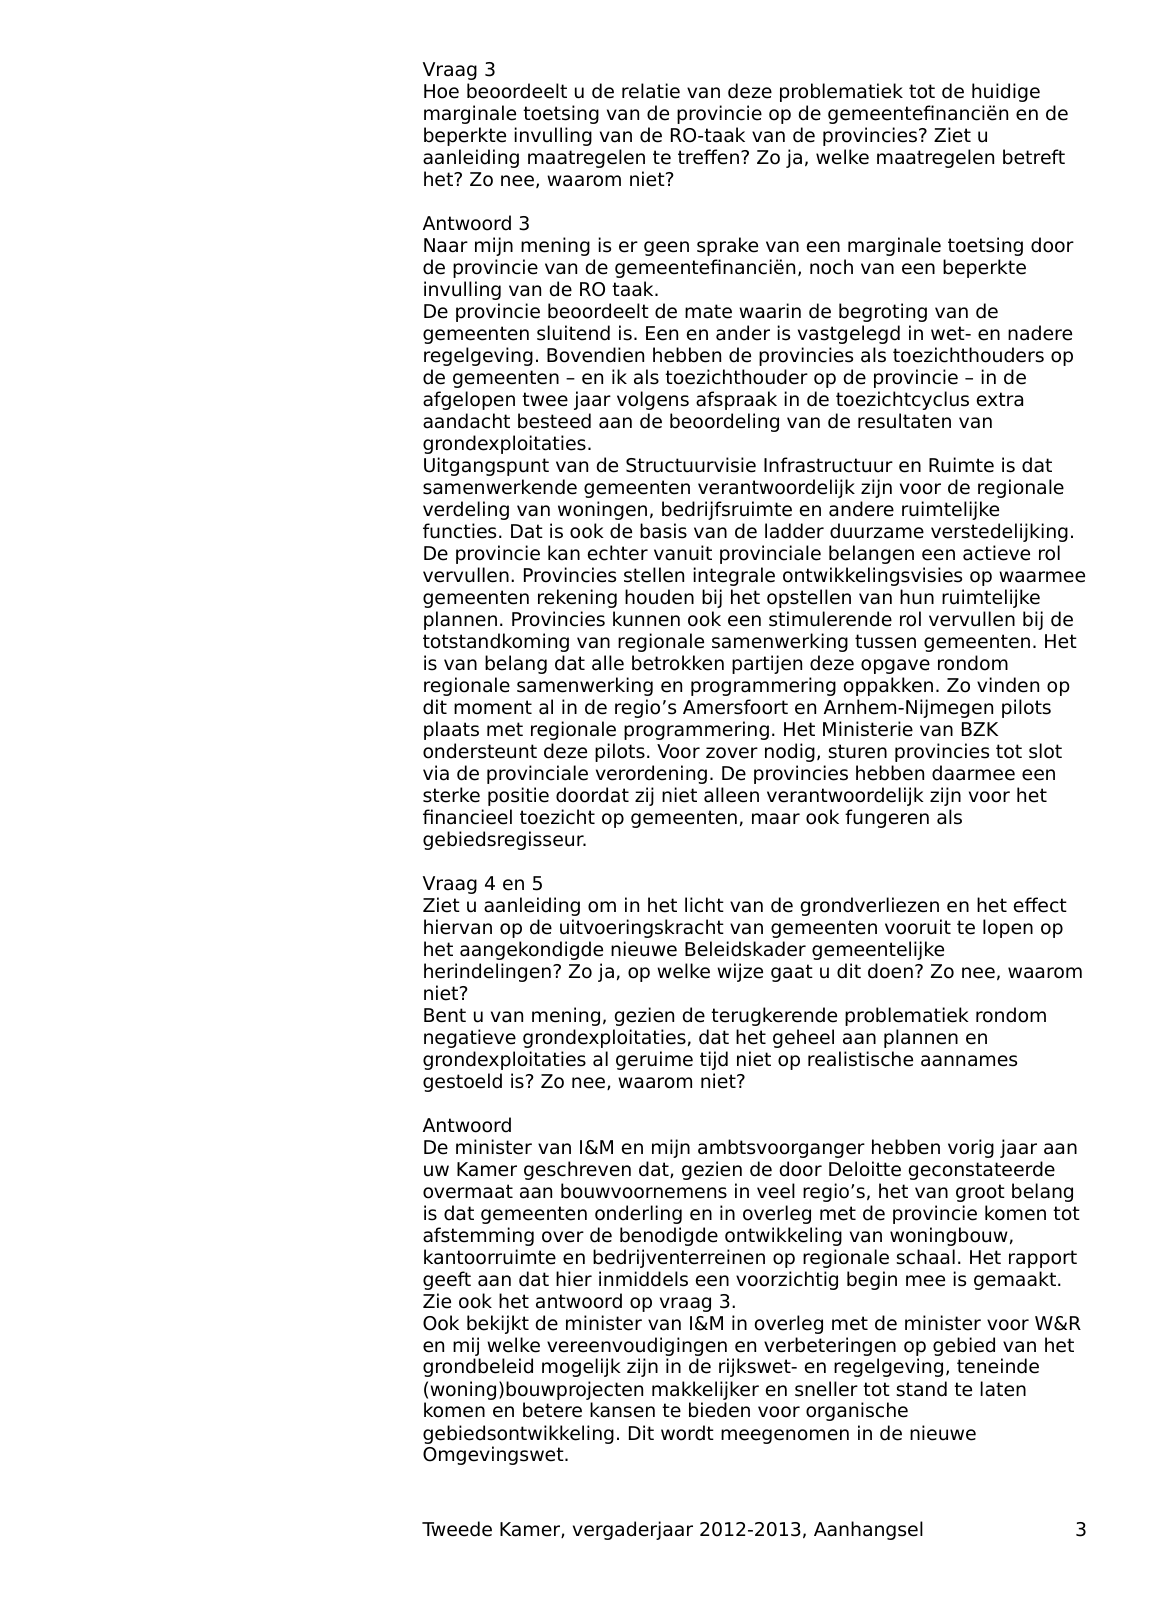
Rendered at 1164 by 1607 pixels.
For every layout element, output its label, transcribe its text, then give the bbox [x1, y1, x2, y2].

text Antwoord [422, 1115, 1087, 1137]
text Hoe beoordeelt u de relatie van deze problematiek tot de huidige marginale toetsing van de provincie op de gemeentefinanciën en de beperkte invulling van de RO-taak van de provincies? Ziet u aanleiding maatregelen te treffen? Zo ja, welke maatregelen betreft het? Zo nee, waarom niet? [422, 81, 1087, 191]
text Uitgangspunt van de Structuurvisie Infrastructuur en Ruimte is dat samenwerkende gemeenten verantwoordelijk zijn voor de regionale verdeling van woningen, bedrijfsruimte en andere ruimtelijke functies. Dat is ook de basis van de ladder duurzame verstedelijking. De provincie kan echter vanuit provinciale belangen een actieve rol vervullen. Provincies stellen integrale ontwikkelingsvisies op waarmee gemeenten rekening houden bij het opstellen van hun ruimtelijke plannen. Provincies kunnen ook een stimulerende rol vervullen bij de totstandkoming van regionale samenwerking tussen gemeenten. Het is van belang dat alle betrokken partijen deze opgave rondom regionale samenwerking en programmering oppakken. Zo vinden op dit moment al in de regio’s Amersfoort en Arnhem-Nijmegen pilots plaats met regionale programmering. Het Ministerie van BZK ondersteunt deze pilots. Voor zover nodig, sturen provincies tot slot via de provinciale verordening. De provincies hebben daarmee een sterke positie doordat zij niet alleen verantwoordelijk zijn voor het financieel toezicht op gemeenten, maar ook fungeren als gebiedsregisseur. [422, 455, 1087, 851]
text Naar mijn mening is er geen sprake van een marginale toetsing door de provincie van de gemeentefinanciën, noch van een beperkte invulling van de RO taak. [422, 235, 1087, 301]
text De provincie beoordeelt de mate waarin de begroting van de gemeenten sluitend is. Een en ander is vastgelegd in wet- en nadere regelgeving. Bovendien hebben de provincies als toezichthouders op de gemeenten – en ik als toezichthouder op de provincie – in de afgelopen twee jaar volgens afspraak in de toezichtcyclus extra aandacht besteed aan de beoordeling van de resultaten van grondexploitaties. [422, 301, 1087, 455]
text Vraag 3 [422, 59, 1087, 81]
text De minister van I&M en mijn ambtsvoorganger hebben vorig jaar aan uw Kamer geschreven dat, gezien de door Deloitte geconstateerde overmaat aan bouwvoornemens in veel regio’s, het van groot belang is dat gemeenten onderling en in overleg met de provincie komen tot afstemming over de benodigde ontwikkeling van woningbouw, kantoorruimte en bedrijventerreinen op regionale schaal. Het rapport geeft aan dat hier inmiddels een voorzichtig begin mee is gemaakt. Zie ook het antwoord op vraag 3. [422, 1137, 1087, 1312]
text Ook bekijkt de minister van I&M in overleg met de minister voor W&R en mij welke vereenvoudigingen en verbeteringen op gebied van het grondbeleid mogelijk zijn in de rijkswet- en regelgeving, teneinde (woning)bouwprojecten makkelijker en sneller tot stand te laten komen en betere kansen te bieden voor organische gebiedsontwikkeling. Dit wordt meegenomen in de nieuwe Omgevingswet. [422, 1312, 1087, 1466]
text Antwoord 3 [422, 213, 1087, 235]
text Vraag 4 en 5 [422, 873, 1087, 895]
text Ziet u aanleiding om in het licht van de grondverliezen en het effect hiervan op de uitvoeringskracht van gemeenten vooruit te lopen op het aangekondigde nieuwe Beleidskader gemeentelijke herindelingen? Zo ja, op welke wijze gaat u dit doen? Zo nee, waarom niet? [422, 895, 1087, 1004]
text Bent u van mening, gezien de terugkerende problematiek rondom negatieve grondexploitaties, dat het geheel aan plannen en grondexploitaties al geruime tijd niet op realistische aannames gestoeld is? Zo nee, waarom niet? [422, 1004, 1087, 1092]
